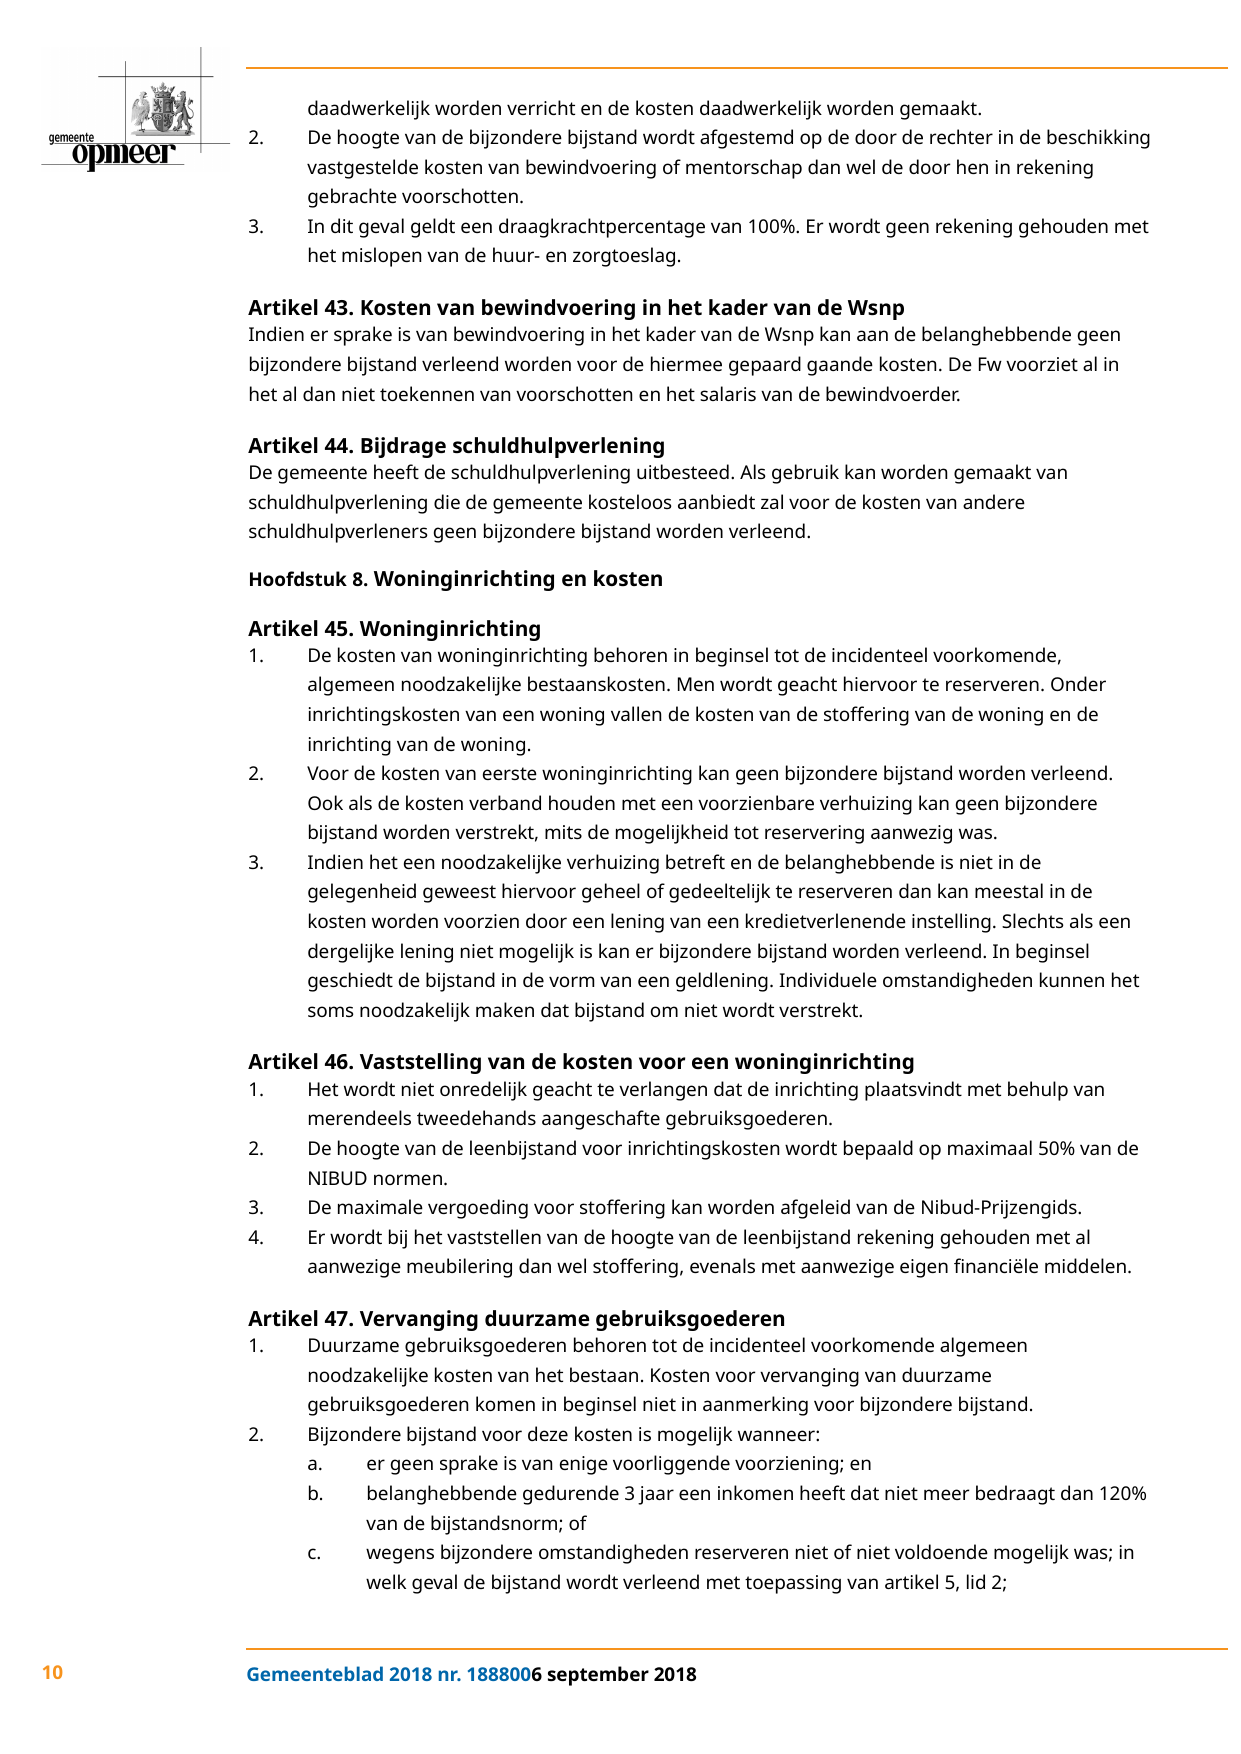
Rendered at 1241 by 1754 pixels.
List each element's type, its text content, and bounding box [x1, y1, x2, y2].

list Duurzame gebruiksgoederen behoren tot de incidenteel voorkomende algemeen noodzakelijke kosten van het bestaan. Kosten voor vervanging van duurzame gebruiksgoederen komen in beginsel niet in aanmerking voor bijzondere bijstand. [248, 1332, 1152, 1417]
text De gemeente heeft de schuldhulpverlening uitbesteed. Als gebruik kan worden gemaakt van schuldhulpverlening die de gemeente kosteloos aanbiedt zal voor de kosten van andere schuldhulpverleners geen bijzondere bijstand worden verleend. [248, 459, 1152, 544]
list er geen sprake is van enige voorliggende voorziening; en [307, 1451, 1152, 1476]
list De kosten van woninginrichting behoren in beginsel tot de incidenteel voorkomende, algemeen noodzakelijke bestaanskosten. Men wordt geacht hiervoor te reserveren. Onder inrichtingskosten van een woning vallen de kosten van de stoffering van de woning en de inrichting van de woning. [248, 642, 1152, 757]
list Indien het een noodzakelijke verhuizing betreft en de belanghebbende is niet in de gelegenheid geweest hiervoor geheel of gedeeltelijk te reserveren dan kan meestal in de kosten worden voorzien door een lening van een kredietverlenende instelling. Slechts als een dergelijke lening niet mogelijk is kan er bijzondere bijstand worden verleend. In beginsel geschiedt de bijstand in de vorm van een geldlening. Individuele omstandigheden kunnen het soms noodzakelijk maken dat bijstand om niet wordt verstrekt. [248, 849, 1152, 1023]
list De hoogte van de leenbijstand voor inrichtingskosten wordt bepaald op maximaal 50% van de NIBUD normen. [248, 1135, 1152, 1190]
picture [41, 47, 231, 172]
text Artikel 44. Bijdrage schuldhulpverlening [248, 431, 1152, 459]
text Artikel 46. Vaststelling van de kosten voor een woninginrichting [248, 1047, 1152, 1076]
list belanghebbende gedurende 3 jaar een inkomen heeft dat niet meer bedraagt dan 120% van de bijstandsnorm; of [307, 1480, 1152, 1536]
list wegens bijzondere omstandigheden reserveren niet of niet voldoende mogelijk was; in welk geval de bijstand wordt verleend met toepassing van artikel 5, lid 2; [307, 1539, 1152, 1595]
text Artikel 45. Woninginrichting [248, 614, 1152, 642]
list daadwerkelijk worden verricht en de kosten daadwerkelijk worden gemaakt. [248, 95, 1152, 121]
list Het wordt niet onredelijk geacht te verlangen dat de inrichting plaatsvindt met behulp van merendeels tweedehands aangeschafte gebruiksgoederen. [248, 1076, 1152, 1131]
list Voor de kosten van eerste woninginrichting kan geen bijzondere bijstand worden verleend. Ook als de kosten verband houden met een voorzienbare verhuizing kan geen bijzondere bijstand worden verstrekt, mits de mogelijkheid tot reservering aanwezig was. [248, 760, 1152, 845]
list Er wordt bij het vaststellen van de hoogte van de leenbijstand rekening gehouden met al aanwezige meubilering dan wel stoffering, evenals met aanwezige eigen financiële middelen. [248, 1224, 1152, 1279]
text Hoofdstuk 8. Woninginrichting en kosten [248, 564, 1152, 593]
list De hoogte van de bijzondere bijstand wordt afgestemd op de door de rechter in de beschikking vastgestelde kosten van bewindvoering of mentorschap dan wel de door hen in rekening gebrachte voorschotten. [248, 124, 1152, 209]
list De maximale vergoeding voor stoffering kan worden afgeleid van de Nibud-Prijzengids. [248, 1194, 1152, 1220]
text Artikel 47. Vervanging duurzame gebruiksgoederen [248, 1304, 1152, 1332]
list Bijzondere bijstand voor deze kosten is mogelijk wanneer: [248, 1421, 1152, 1447]
text Indien er sprake is van bewindvoering in het kader van de Wsnp kan aan de belanghebbende geen bijzondere bijstand verleend worden voor de hiermee gepaard gaande kosten. De Fw voorziet al in het al dan niet toekennen van voorschotten en het salaris van de bewindvoerder. [248, 322, 1152, 406]
list In dit geval geldt een draagkrachtpercentage van 100%. Er wordt geen rekening gehouden met het mislopen van de huur- en zorgtoeslag. [248, 213, 1152, 268]
text Artikel 43. Kosten van bewindvoering in het kader van de Wsnp [248, 293, 1152, 322]
